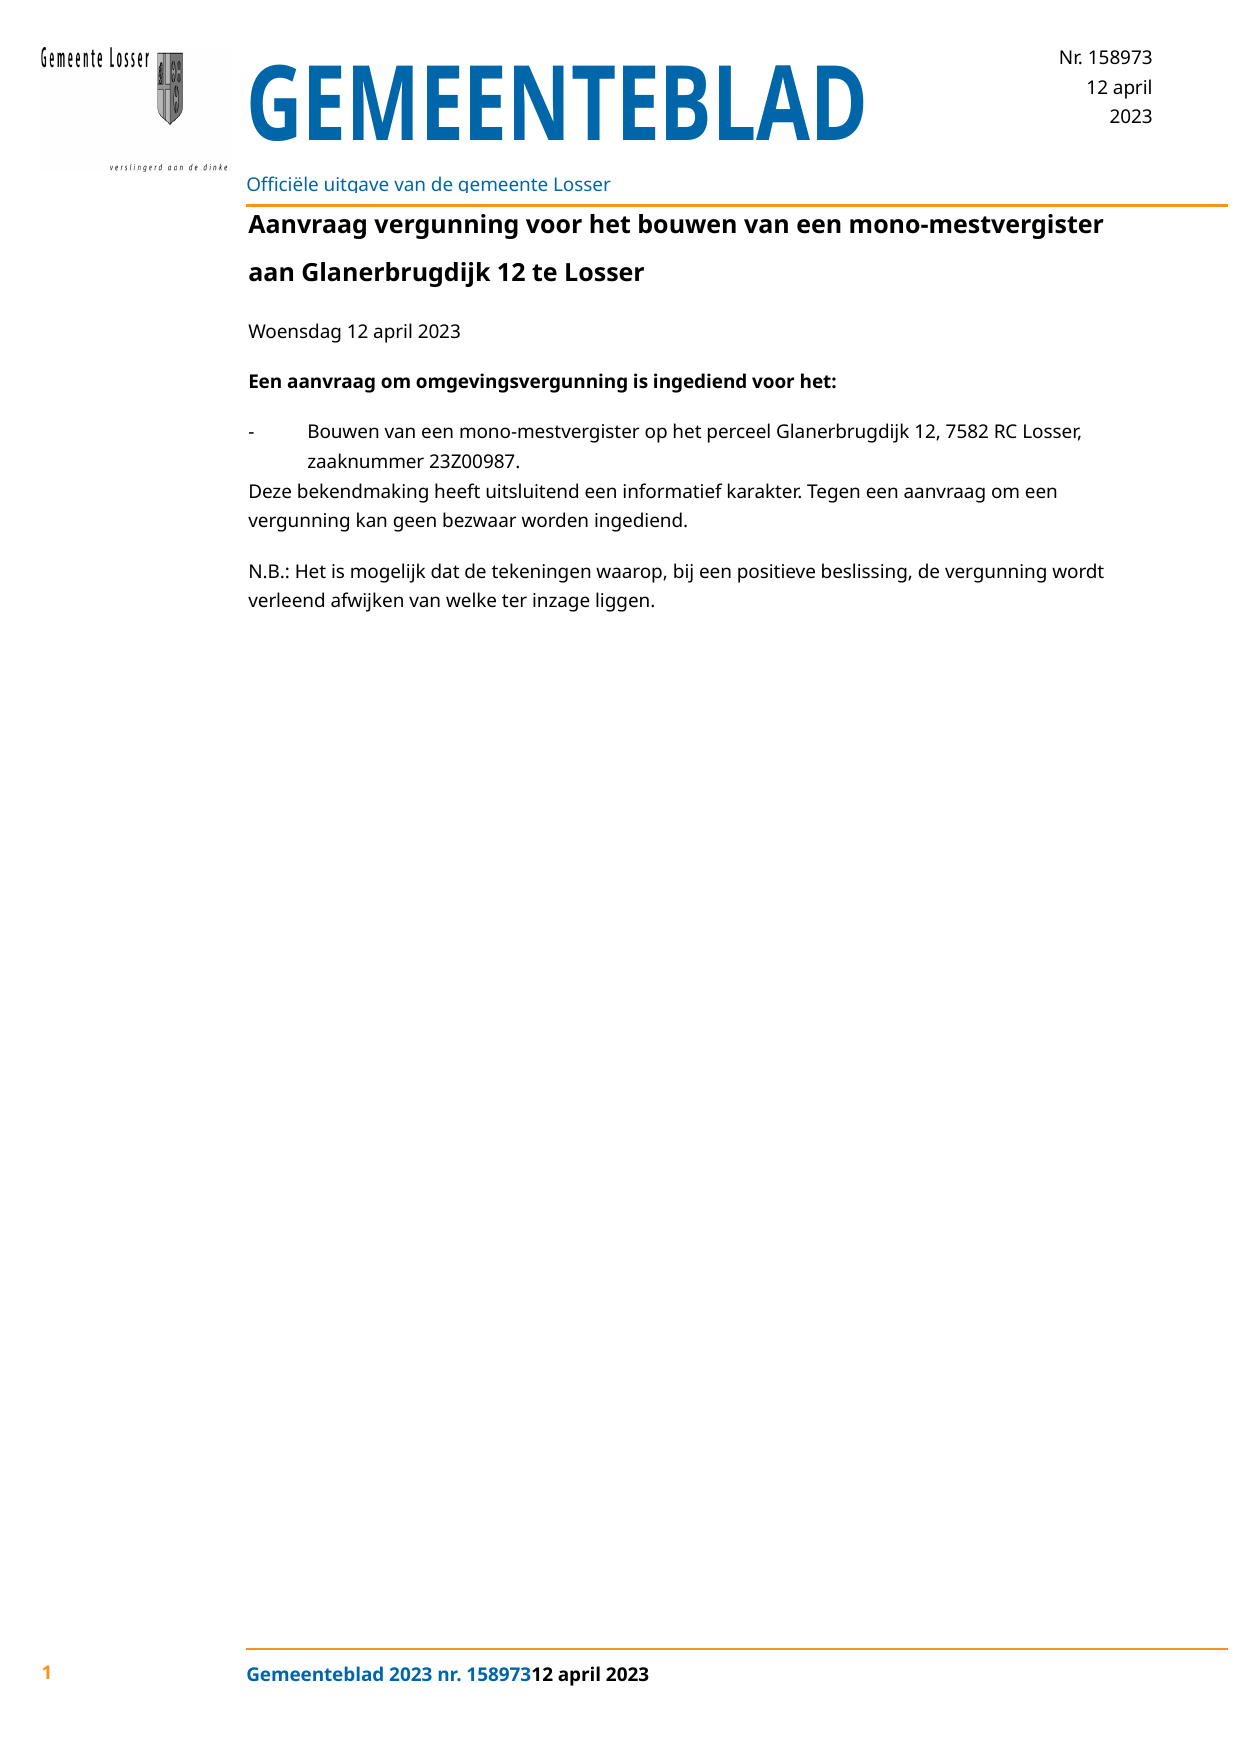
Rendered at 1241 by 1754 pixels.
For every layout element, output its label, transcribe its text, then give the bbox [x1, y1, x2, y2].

list Bouwen van een mono-mestvergister op het perceel Glanerbrugdijk 12, 7582 RC Losser, zaaknummer 23Z00987. [248, 419, 1152, 474]
text N.B.: Het is mogelijk dat de tekeningen waarop, bij een positieve beslissing, de vergunning wordt verleend afwijken van welke ter inzage liggen. [248, 558, 1152, 613]
picture [41, 47, 231, 172]
text Aanvraag vergunning voor het bouwen van een mono-mestvergister aan Glanerbrugdijk 12 te Losser [248, 207, 1152, 288]
text Woensdag 12 april 2023 [248, 318, 1152, 344]
text Een aanvraag om omgevingsvergunning is ingediend voor het: [248, 368, 1152, 394]
text Deze bekendmaking heeft uitsluitend een informatief karakter. Tegen een aanvraag om een vergunning kan geen bezwaar worden ingediend. [248, 478, 1152, 533]
